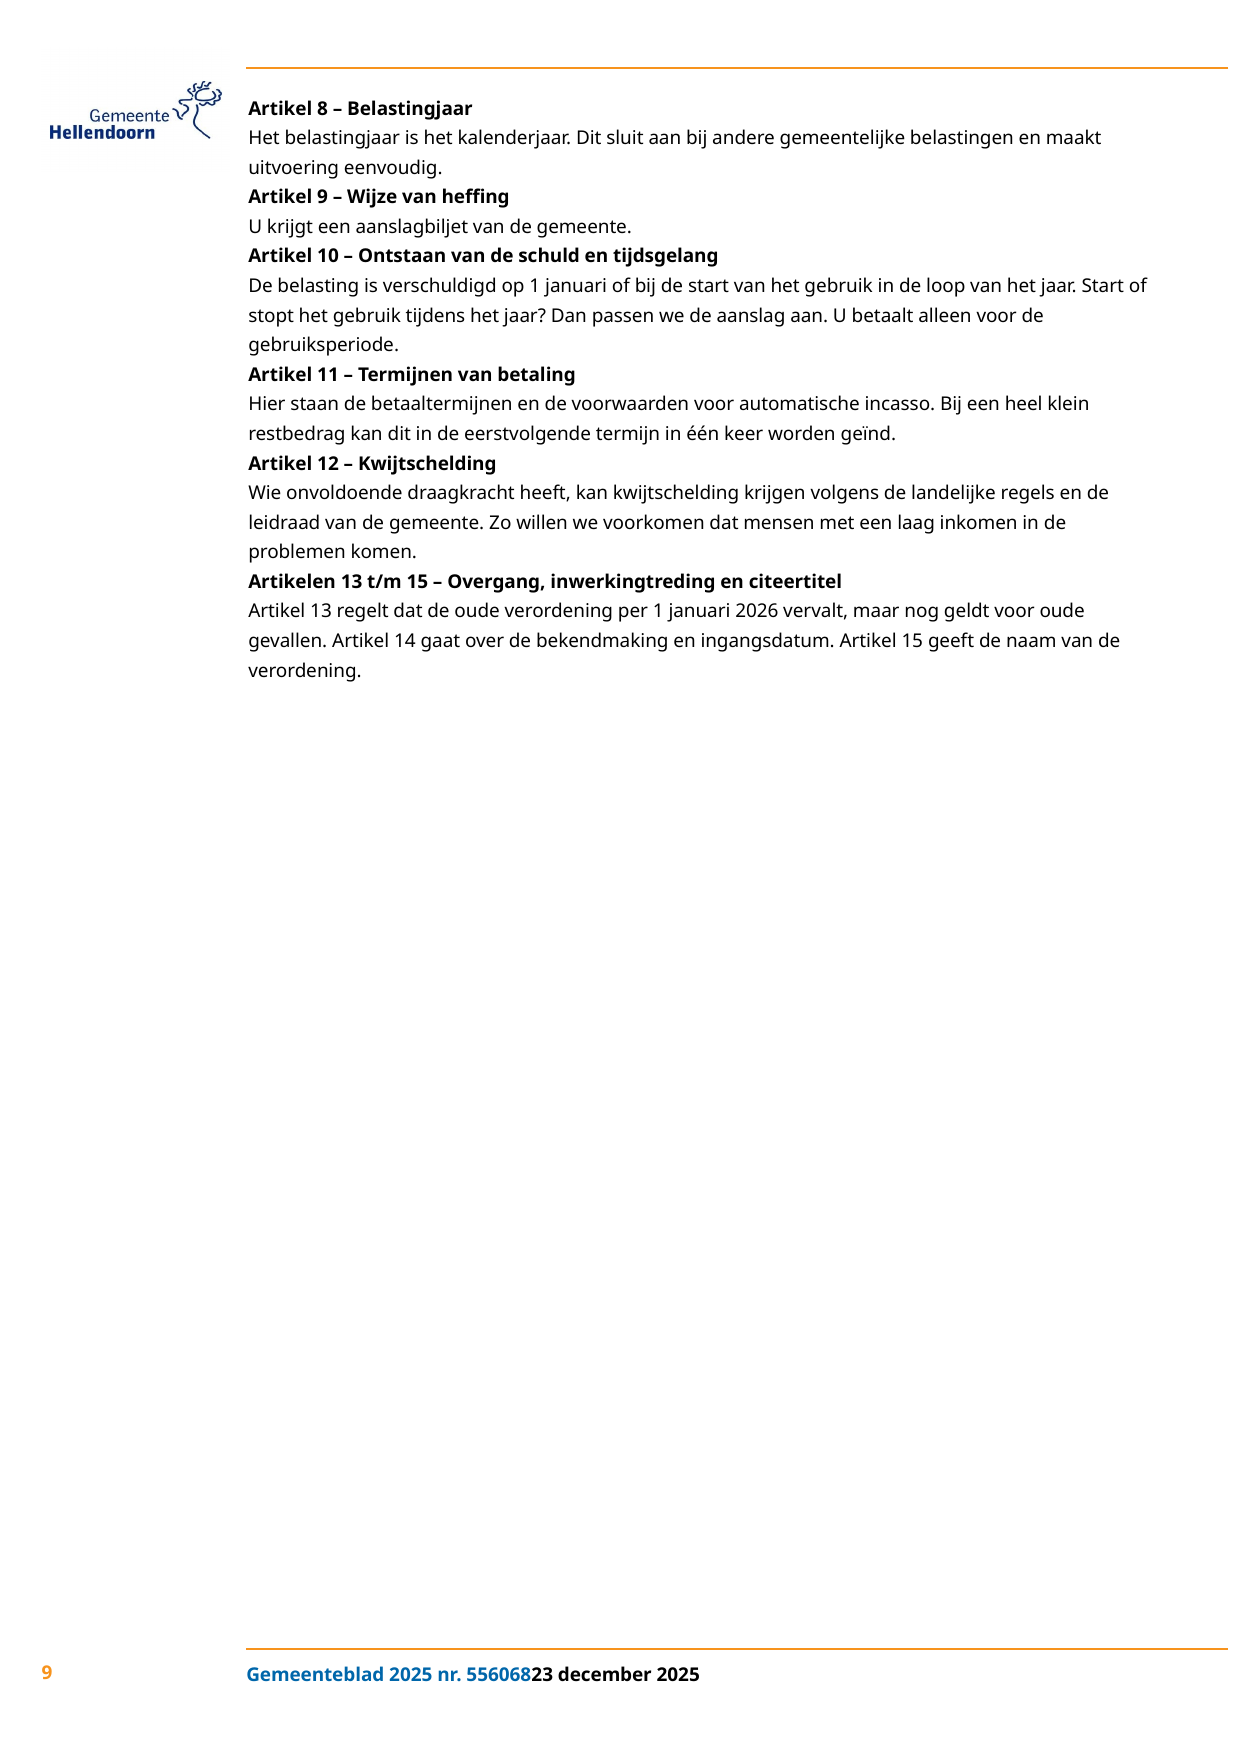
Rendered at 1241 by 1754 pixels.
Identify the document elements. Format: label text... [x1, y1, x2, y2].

text Artikelen 13 t/m 15 – Overgang, inwerkingtreding en citeertitel [248, 568, 1152, 594]
text U krijgt een aanslagbiljet van de gemeente. [248, 213, 1152, 239]
text Artikel 13 regelt dat de oude verordening per 1 januari 2026 vervalt, maar nog geldt voor oude gevallen. Artikel 14 gaat over de bekendmaking en ingangsdatum. Artikel 15 geeft de naam van de verordening. [248, 598, 1152, 683]
text Artikel 12 – Kwijtschelding [248, 450, 1152, 476]
text Artikel 9 – Wijze van heffing [248, 183, 1152, 209]
text Hier staan de betaaltermijnen en de voorwaarden voor automatische incasso. Bij een heel klein restbedrag kan dit in de eerstvolgende termijn in één keer worden geïnd. [248, 391, 1152, 446]
text Artikel 10 – Ontstaan van de schuld en tijdsgelang [248, 243, 1152, 268]
text Artikel 11 – Termijnen van betaling [248, 361, 1152, 387]
text Het belastingjaar is het kalenderjaar. Dit sluit aan bij andere gemeentelijke belastingen en maakt uitvoering eenvoudig. [248, 124, 1152, 180]
text Wie onvoldoende draagkracht heeft, kan kwijtschelding krijgen volgens de landelijke regels en de leidraad van de gemeente. Zo willen we voorkomen dat mensen met een laag inkomen in de problemen komen. [248, 479, 1152, 564]
picture [41, 47, 231, 172]
text Artikel 8 – Belastingjaar [248, 95, 1152, 121]
text De belasting is verschuldigd op 1 januari of bij de start van het gebruik in de loop van het jaar. Start of stopt het gebruik tijdens het jaar? Dan passen we de aanslag aan. U betaalt alleen voor de gebruiksperiode. [248, 272, 1152, 357]
